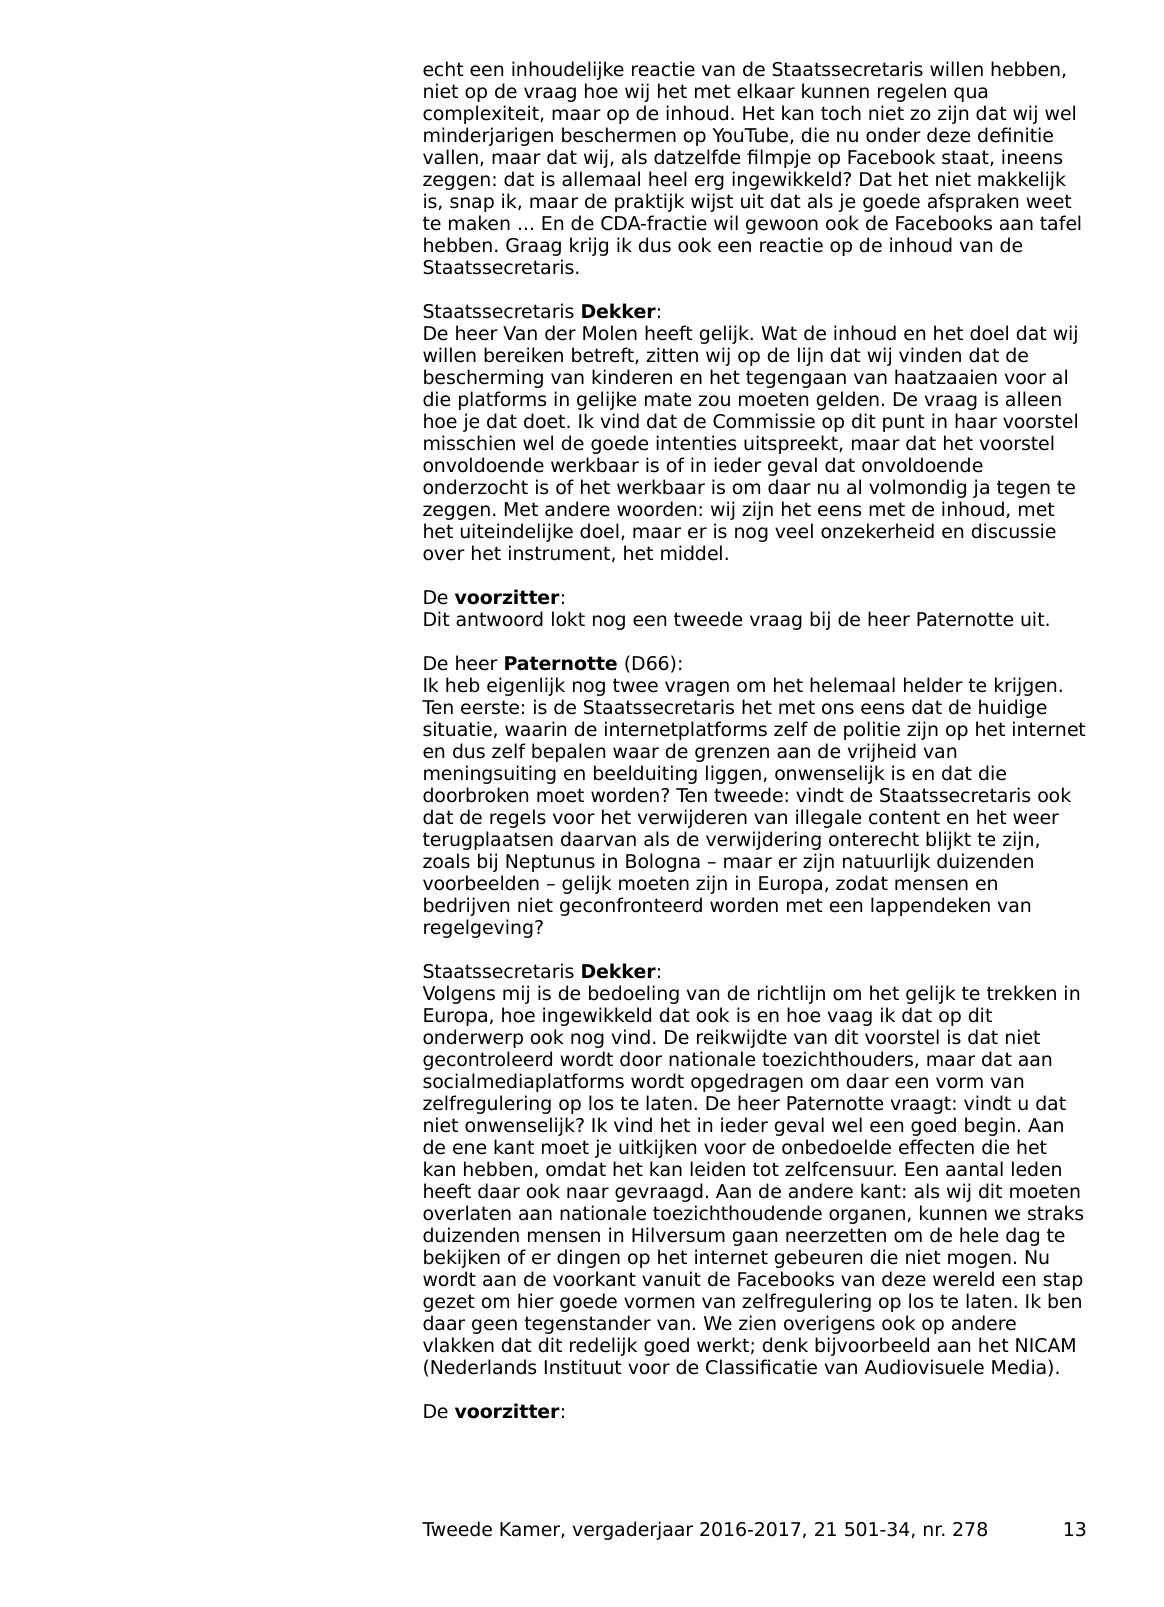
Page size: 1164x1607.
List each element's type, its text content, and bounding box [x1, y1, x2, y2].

text De heer Van der Molen heeft gelijk. Wat de inhoud en het doel dat wij willen bereiken betreft, zitten wij op de lijn dat wij vinden dat de bescherming van kinderen en het tegengaan van haatzaaien voor al die platforms in gelijke mate zou moeten gelden. De vraag is alleen hoe je dat doet. Ik vind dat de Commissie op dit punt in haar voorstel misschien wel de goede intenties uitspreekt, maar dat het voorstel onvoldoende werkbaar is of in ieder geval dat onvoldoende onderzocht is of het werkbaar is om daar nu al volmondig ja tegen te zeggen. Met andere woorden: wij zijn het eens met de inhoud, met het uiteindelijke doel, maar er is nog veel onzekerheid en discussie over het instrument, het middel. [422, 323, 1087, 565]
text Dit antwoord lokt nog een tweede vraag bij de heer Paternotte uit. [422, 609, 1087, 631]
text echt een inhoudelijke reactie van de Staatssecretaris willen hebben, niet op de vraag hoe wij het met elkaar kunnen regelen qua complexiteit, maar op de inhoud. Het kan toch niet zo zijn dat wij wel minderjarigen beschermen op YouTube, die nu onder deze definitie vallen, maar dat wij, als datzelfde filmpje op Facebook staat, ineens zeggen: dat is allemaal heel erg ingewikkeld? Dat het niet makkelijk is, snap ik, maar de praktijk wijst uit dat als je goede afspraken weet te maken ... En de CDA-fractie wil gewoon ook de Facebooks aan tafel hebben. Graag krijg ik dus ook een reactie op de inhoud van de Staatssecretaris. [422, 59, 1087, 279]
text Ik heb eigenlijk nog twee vragen om het helemaal helder te krijgen. Ten eerste: is de Staatssecretaris het met ons eens dat de huidige situatie, waarin de internetplatforms zelf de politie zijn op het internet en dus zelf bepalen waar de grenzen aan de vrijheid van meningsuiting en beelduiting liggen, onwenselijk is en dat die doorbroken moet worden? Ten tweede: vindt de Staatssecretaris ook dat de regels voor het verwijderen van illegale content en het weer terugplaatsen daarvan als de verwijdering onterecht blijkt te zijn, zoals bij Neptunus in Bologna – maar er zijn natuurlijk duizenden voorbeelden – gelijk moeten zijn in Europa, zodat mensen en bedrijven niet geconfronteerd worden met een lappendeken van regelgeving? [422, 675, 1087, 939]
text Volgens mij is de bedoeling van de richtlijn om het gelijk te trekken in Europa, hoe ingewikkeld dat ook is en hoe vaag ik dat op dit onderwerp ook nog vind. De reikwijdte van dit voorstel is dat niet gecontroleerd wordt door nationale toezichthouders, maar dat aan socialmediaplatforms wordt opgedragen om daar een vorm van zelfregulering op los te laten. De heer Paternotte vraagt: vindt u dat niet onwenselijk? Ik vind het in ieder geval wel een goed begin. Aan de ene kant moet je uitkijken voor de onbedoelde effecten die het kan hebben, omdat het kan leiden tot zelfcensuur. Een aantal leden heeft daar ook naar gevraagd. Aan de andere kant: als wij dit moeten overlaten aan nationale toezichthoudende organen, kunnen we straks duizenden mensen in Hilversum gaan neerzetten om de hele dag te bekijken of er dingen op het internet gebeuren die niet mogen. Nu wordt aan de voorkant vanuit de Facebooks van deze wereld een stap gezet om hier goede vormen van zelfregulering op los te laten. Ik ben daar geen tegenstander van. We zien overigens ook op andere vlakken dat dit redelijk goed werkt; denk bijvoorbeeld aan het NICAM (Nederlands Instituut voor de Classificatie van Audiovisuele Media). [422, 983, 1087, 1379]
text Staatssecretaris Dekker: [422, 961, 1087, 983]
text De heer Paternotte (D66): [422, 653, 1087, 675]
text Staatssecretaris Dekker: [422, 301, 1087, 323]
text De voorzitter: [422, 1401, 1087, 1423]
text De voorzitter: [422, 587, 1087, 609]
